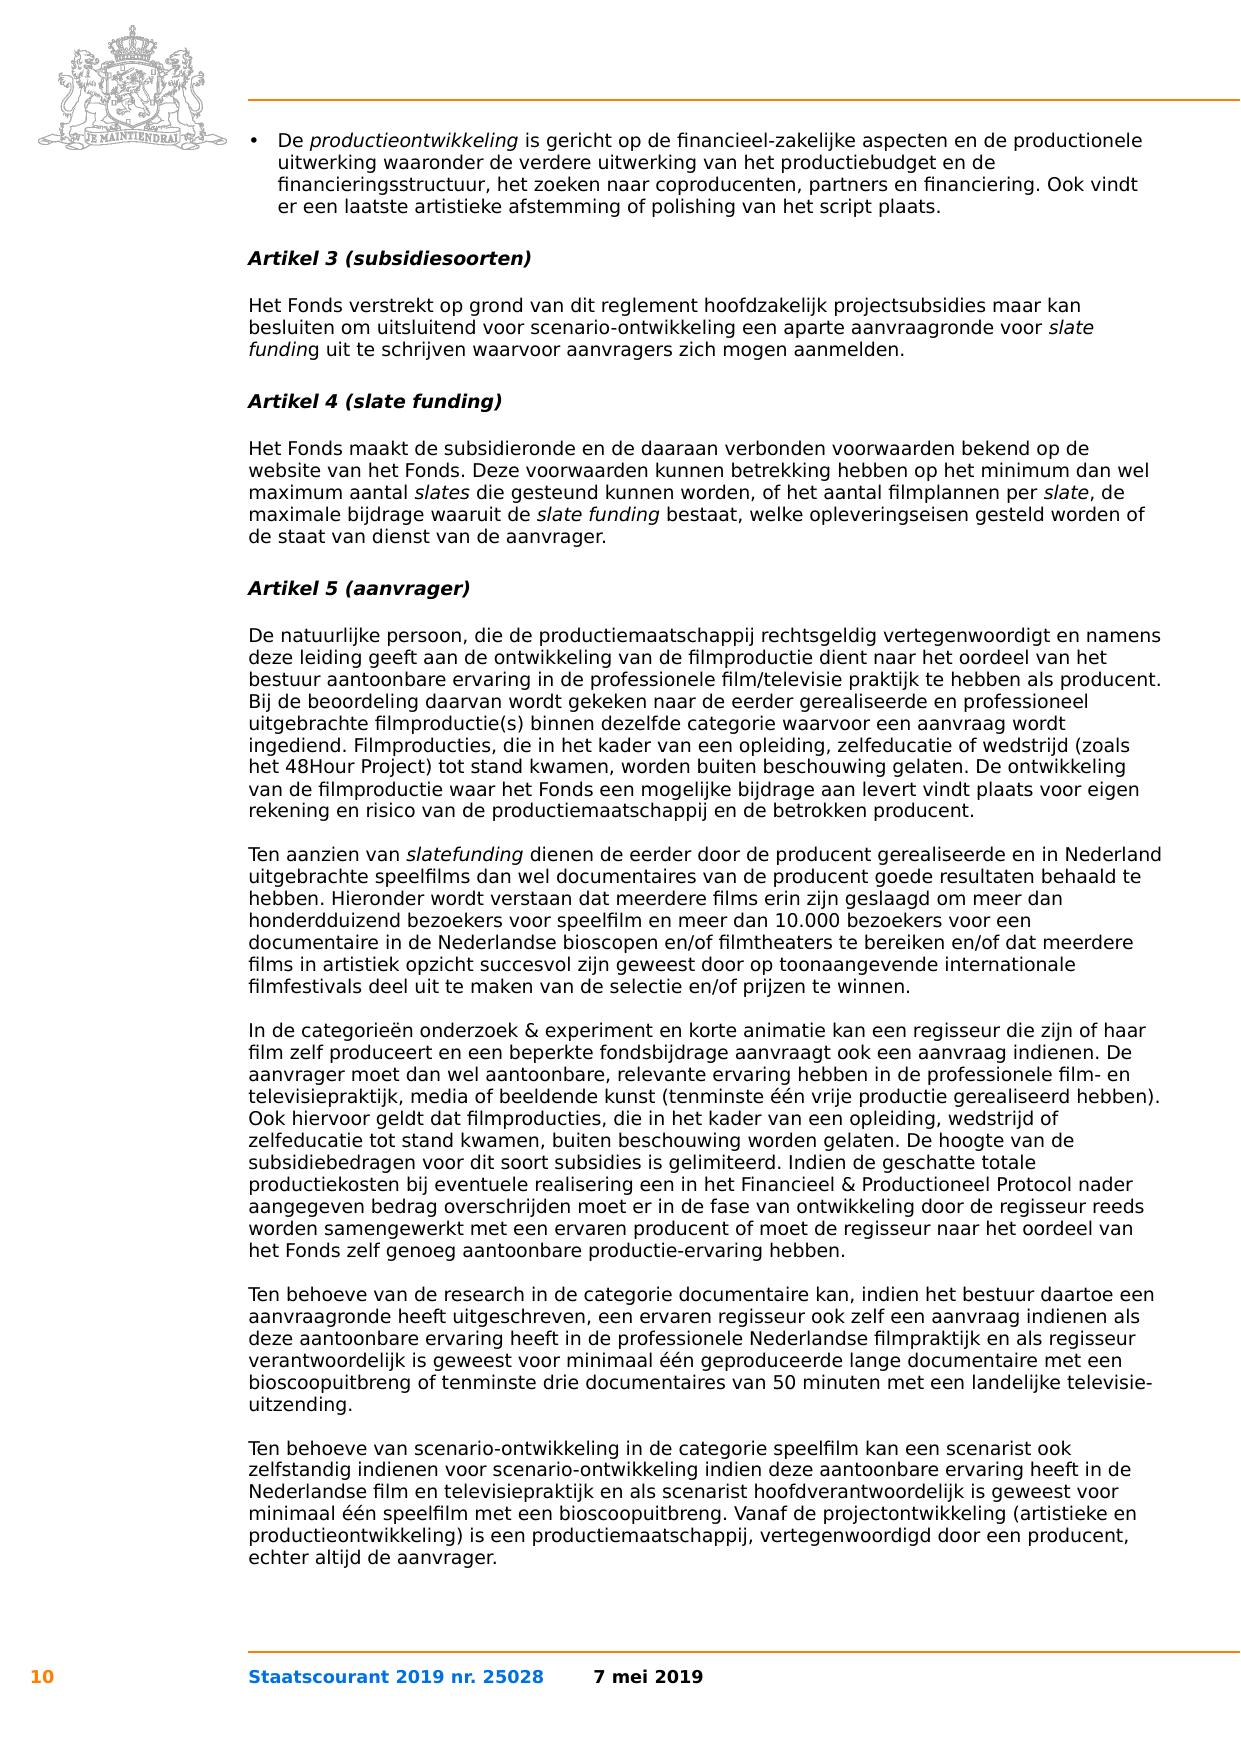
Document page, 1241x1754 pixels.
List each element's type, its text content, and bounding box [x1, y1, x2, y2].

picture [38, 25, 227, 150]
text In de categorieën onderzoek & experiment en korte animatie kan een regisseur die zijn of haar film zelf produceert en een beperkte fondsbijdrage aanvraagt ook een aanvraag indienen. De aanvrager moet dan wel aantoonbare, relevante ervaring hebben in de professionele film- en televisiepraktijk, media of beeldende kunst (tenminste één vrije productie gerealiseerd hebben). Ook hiervoor geldt dat filmproducties, die in het kader van een opleiding, wedstrijd of zelfeducatie tot stand kwamen, buiten beschouwing worden gelaten. De hoogte van de subsidiebedragen voor dit soort subsidies is gelimiteerd. Indien de geschatte totale productiekosten bij eventuele realisering een in het Financieel & Productioneel Protocol nader aangegeven bedrag overschrijden moet er in de fase van ontwikkeling door de regisseur reeds worden samengewerkt met een ervaren producent of moet de regisseur naar het oordeel van het Fonds zelf genoeg aantoonbare productie-ervaring hebben. [248, 1020, 1163, 1262]
text Ten behoeve van de research in de categorie documentaire kan, indien het bestuur daartoe een aanvraagronde heeft uitgeschreven, een ervaren regisseur ook zelf een aanvraag indienen als deze aantoonbare ervaring heeft in de professionele Nederlandse filmpraktijk en als regisseur verantwoordelijk is geweest voor minimaal één geproduceerde lange documentaire met een bioscoopuitbreng of tenminste drie documentaires van 50 minuten met een landelijke televisie-uitzending. [248, 1284, 1163, 1416]
text Ten aanzien van slatefunding dienen de eerder door de producent gerealiseerde en in Nederland uitgebrachte speelfilms dan wel documentaires van de producent goede resultaten behaald te hebben. Hieronder wordt verstaan dat meerdere films erin zijn geslaagd om meer dan honderdduizend bezoekers voor speelfilm en meer dan 10.000 bezoekers voor een documentaire in de Nederlandse bioscopen en/of filmtheaters te bereiken en/of dat meerdere films in artistiek opzicht succesvol zijn geweest door op toonaangevende internationale filmfestivals deel uit te maken van de selectie en/of prijzen te winnen. [248, 844, 1163, 998]
text Ten behoeve van scenario-ontwikkeling in de categorie speelfilm kan een scenarist ook zelfstandig indienen voor scenario-ontwikkeling indien deze aantoonbare ervaring heeft in de Nederlandse film en televisiepraktijk en als scenarist hoofdverantwoordelijk is geweest voor minimaal één speelfilm met een bioscoopuitbreng. Vanaf de projectontwikkeling (artistieke en productieontwikkeling) is een productiemaatschappij, vertegenwoordigd door een producent, echter altijd de aanvrager. [248, 1437, 1163, 1569]
subtitle Artikel 3 (subsidiesoorten) [248, 248, 1163, 270]
text Het Fonds maakt de subsidieronde en de daaraan verbonden voorwaarden bekend op de website van het Fonds. Deze voorwaarden kunnen betrekking hebben op het minimum dan wel maximum aantal slates die gesteund kunnen worden, of het aantal filmplannen per slate, de maximale bijdrage waaruit de slate funding bestaat, welke opleveringseisen gesteld worden of de staat van dienst van de aanvrager. [248, 438, 1163, 548]
subtitle Artikel 4 (slate funding) [248, 391, 1163, 413]
subtitle Artikel 5 (aanvrager) [248, 578, 1163, 599]
text • De productieontwikkeling is gericht op de financieel-zakelijke aspecten en de productionele uitwerking waaronder de verdere uitwerking van het productiebudget en de financieringsstructuur, het zoeken naar coproducenten, partners en financiering. Ook vindt er een laatste artistieke afstemming of polishing van het script plaats. [248, 130, 1163, 218]
text Het Fonds verstrekt op grond van dit reglement hoofdzakelijk projectsubsidies maar kan besluiten om uitsluitend voor scenario-ontwikkeling een aparte aanvraagronde voor slate funding uit te schrijven waarvoor aanvragers zich mogen aanmelden. [248, 295, 1163, 361]
text De natuurlijke persoon, die de productiemaatschappij rechtsgeldig vertegenwoordigt en namens deze leiding geeft aan de ontwikkeling van de filmproductie dient naar het oordeel van het bestuur aantoonbare ervaring in de professionele film/televisie praktijk te hebben als producent. Bij de beoordeling daarvan wordt gekeken naar de eerder gerealiseerde en professioneel uitgebrachte filmproductie(s) binnen dezelfde categorie waarvoor een aanvraag wordt ingediend. Filmproducties, die in het kader van een opleiding, zelfeducatie of wedstrijd (zoals het 48Hour Project) tot stand kwamen, worden buiten beschouwing gelaten. De ontwikkeling van de filmproductie waar het Fonds een mogelijke bijdrage aan levert vindt plaats voor eigen rekening en risico van de productiemaatschappij en de betrokken producent. [248, 624, 1163, 822]
